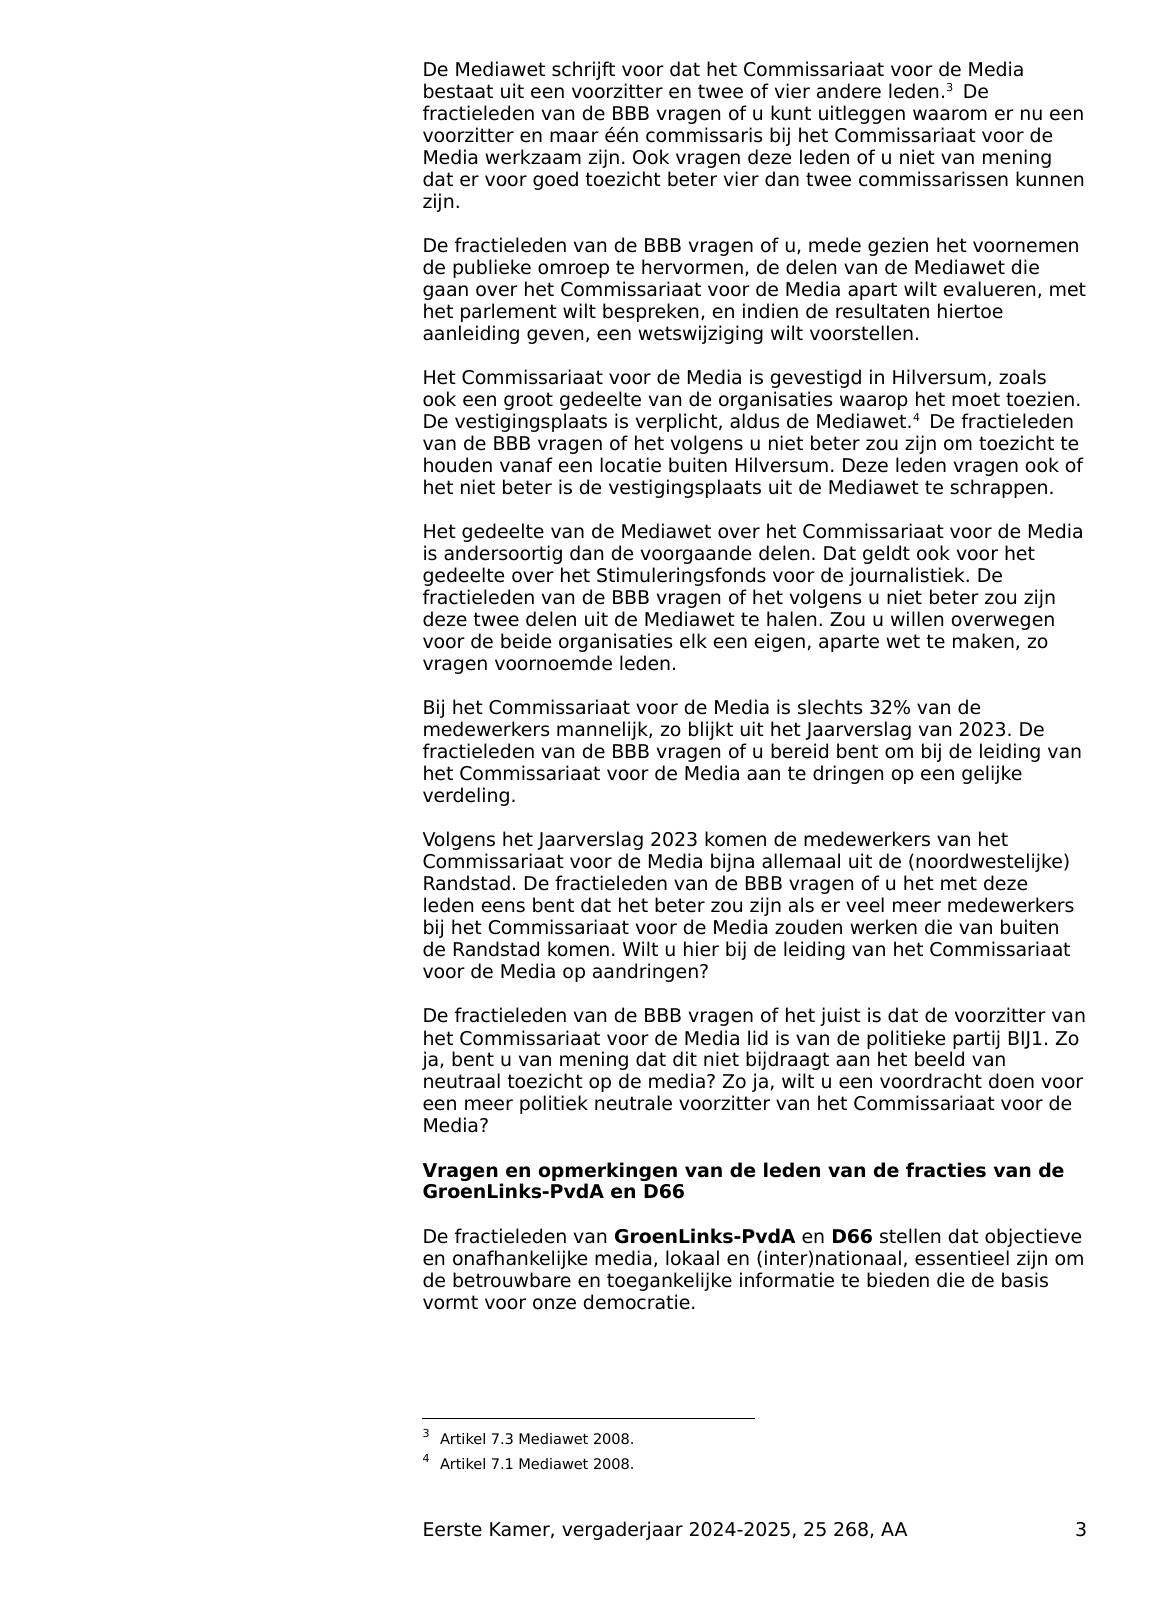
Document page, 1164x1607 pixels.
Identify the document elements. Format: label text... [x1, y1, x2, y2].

text De fractieleden van GroenLinks-PvdA en D66 stellen dat objectieve en onafhankelijke media, lokaal en (inter)nationaal, essentieel zijn om de betrouwbare en toegankelijke informatie te bieden die de basis vormt voor onze democratie. [422, 1226, 1087, 1313]
text Bij het Commissariaat voor de Media is slechts 32% van de medewerkers mannelijk, zo blijkt uit het Jaarverslag van 2023. De fractieleden van de BBB vragen of u bereid bent om bij de leiding van het Commissariaat voor de Media aan te dringen op een gelijke verdeling. [422, 697, 1087, 807]
subtitle Vragen en opmerkingen van de leden van de fracties van de GroenLinks-PvdA en D66 [422, 1159, 1087, 1203]
text Het gedeelte van de Mediawet over het Commissariaat voor de Media is andersoortig dan de voorgaande delen. Dat geldt ook voor het gedeelte over het Stimuleringsfonds voor de journalistiek. De fractieleden van de BBB vragen of het volgens u niet beter zou zijn deze twee delen uit de Mediawet te halen. Zou u willen overwegen voor de beide organisaties elk een eigen, aparte wet te maken, zo vragen voornoemde leden. [422, 521, 1087, 675]
text Artikel 7.1 Mediawet 2008. [422, 1452, 1087, 1474]
text De Mediawet schrijft voor dat het Commissariaat voor de Media bestaat uit een voorzitter en twee of vier andere leden. De fractieleden van de BBB vragen of u kunt uitleggen waarom er nu een voorzitter en maar één commissaris bij het Commissariaat voor de Media werkzaam zijn. Ook vragen deze leden of u niet van mening dat er voor goed toezicht beter vier dan twee commissarissen kunnen zijn. [422, 59, 1087, 213]
text Het Commissariaat voor de Media is gevestigd in Hilversum, zoals ook een groot gedeelte van de organisaties waarop het moet toezien. De vestigingsplaats is verplicht, aldus de Mediawet. De fractieleden van de BBB vragen of het volgens u niet beter zou zijn om toezicht te houden vanaf een locatie buiten Hilversum. Deze leden vragen ook of het niet beter is de vestigingsplaats uit de Mediawet te schrappen. [422, 367, 1087, 499]
text Artikel 7.3 Mediawet 2008. [422, 1427, 1087, 1449]
text De fractieleden van de BBB vragen of u, mede gezien het voornemen de publieke omroep te hervormen, de delen van de Mediawet die gaan over het Commissariaat voor de Media apart wilt evalueren, met het parlement wilt bespreken, en indien de resultaten hiertoe aanleiding geven, een wetswijziging wilt voorstellen. [422, 235, 1087, 345]
text De fractieleden van de BBB vragen of het juist is dat de voorzitter van het Commissariaat voor de Media lid is van de politieke partij BIJ1. Zo ja, bent u van mening dat dit niet bijdraagt aan het beeld van neutraal toezicht op de media? Zo ja, wilt u een voordracht doen voor een meer politiek neutrale voorzitter van het Commissariaat voor de Media? [422, 1005, 1087, 1137]
text Volgens het Jaarverslag 2023 komen de medewerkers van het Commissariaat voor de Media bijna allemaal uit de (noordwestelijke) Randstad. De fractieleden van de BBB vragen of u het met deze leden eens bent dat het beter zou zijn als er veel meer medewerkers bij het Commissariaat voor de Media zouden werken die van buiten de Randstad komen. Wilt u hier bij de leiding van het Commissariaat voor de Media op aandringen? [422, 829, 1087, 983]
